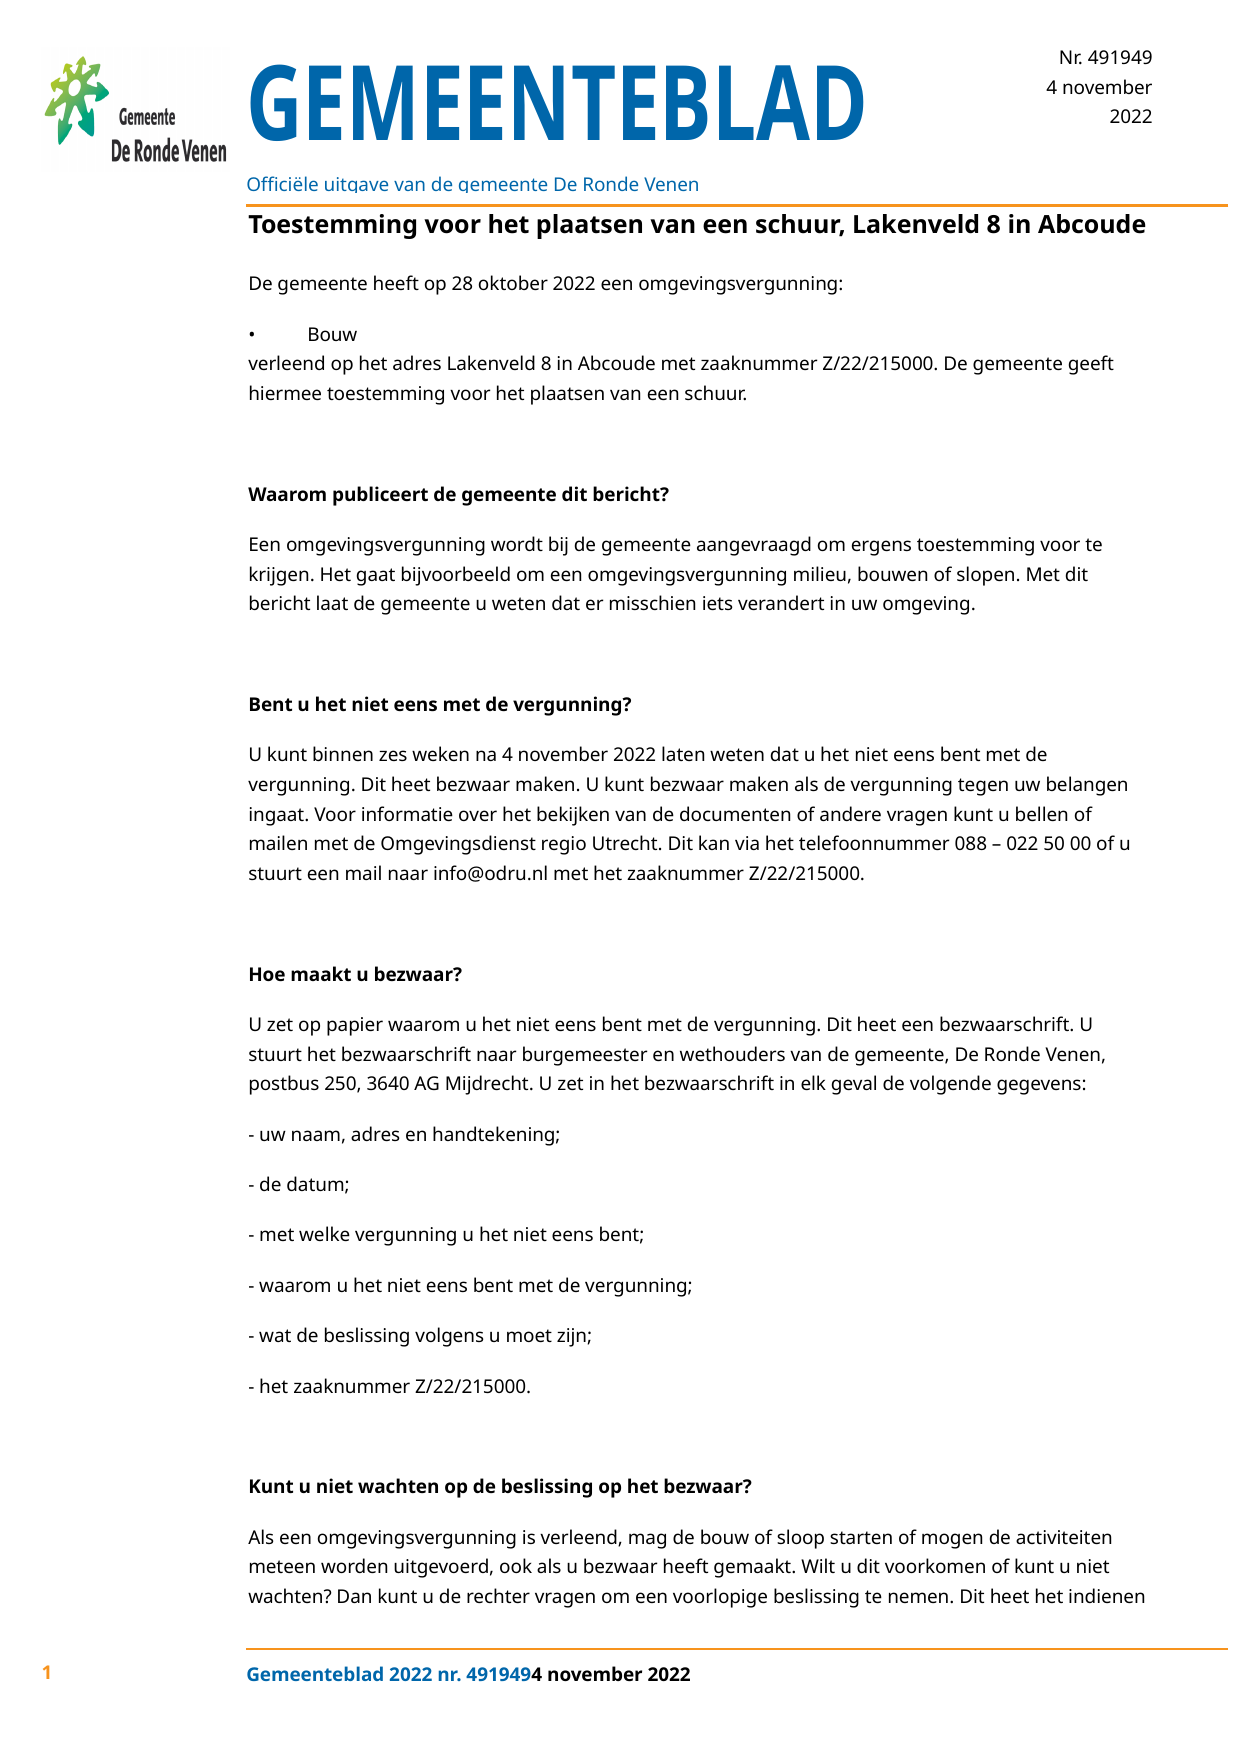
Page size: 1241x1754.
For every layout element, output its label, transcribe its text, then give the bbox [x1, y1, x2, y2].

text - waarom u het niet eens bent met de vergunning; [248, 1272, 1152, 1298]
text - de datum; [248, 1171, 1152, 1197]
text De gemeente heeft op 28 oktober 2022 een omgevingsvergunning: [248, 270, 1152, 296]
text Kunt u niet wachten op de beslissing op het bezwaar? [248, 1474, 1152, 1499]
text - het zaaknummer Z/22/215000. [248, 1373, 1152, 1398]
list Bouw [248, 321, 1152, 346]
text - uw naam, adres en handtekening; [248, 1121, 1152, 1146]
text Hoe maakt u bezwaar? [248, 961, 1152, 986]
text verleend op het adres Lakenveld 8 in Abcoude met zaaknummer Z/22/215000. De gemeente geeft hiermee toestemming voor het plaatsen van een schuur. [248, 350, 1152, 406]
picture [41, 47, 231, 172]
text - wat de beslissing volgens u moet zijn; [248, 1322, 1152, 1348]
text Een omgevingsvergunning wordt bij de gemeente aangevraagd om ergens toestemming voor te krijgen. Het gaat bijvoorbeeld om een omgevingsvergunning milieu, bouwen of slopen. Met dit bericht laat de gemeente u weten dat er misschien iets verandert in uw omgeving. [248, 531, 1152, 616]
text U zet op papier waarom u het niet eens bent met de vergunning. Dit heet een bezwaarschrift. U stuurt het bezwaarschrift naar burgemeester en wethouders van de gemeente, De Ronde Venen, postbus 250, 3640 AG Mijdrecht. U zet in het bezwaarschrift in elk geval de volgende gegevens: [248, 1011, 1152, 1096]
text Waarom publiceert de gemeente dit bericht? [248, 481, 1152, 506]
text Toestemming voor het plaatsen van een schuur, Lakenveld 8 in Abcoude [248, 207, 1152, 241]
text - met welke vergunning u het niet eens bent; [248, 1222, 1152, 1247]
text U kunt binnen zes weken na 4 november 2022 laten weten dat u het niet eens bent met de vergunning. Dit heet bezwaar maken. U kunt bezwaar maken als de vergunning tegen uw belangen ingaat. Voor informatie over het bekijken van de documenten of andere vragen kunt u bellen of mailen met de Omgevingsdienst regio Utrecht. Dit kan via het telefoonnummer 088 – 022 50 00 of u stuurt een mail naar info@odru.nl met het zaaknummer Z/22/215000. [248, 742, 1152, 886]
text Als een omgevingsvergunning is verleend, mag de bouw of sloop starten of mogen de activiteiten meteen worden uitgevoerd, ook als u bezwaar heeft gemaakt. Wilt u dit voorkomen of kunt u niet wachten? Dan kunt u de rechter vragen om een voorlopige beslissing te nemen. Dit heet het indienen [248, 1524, 1152, 1609]
text Bent u het niet eens met de vergunning? [248, 691, 1152, 717]
